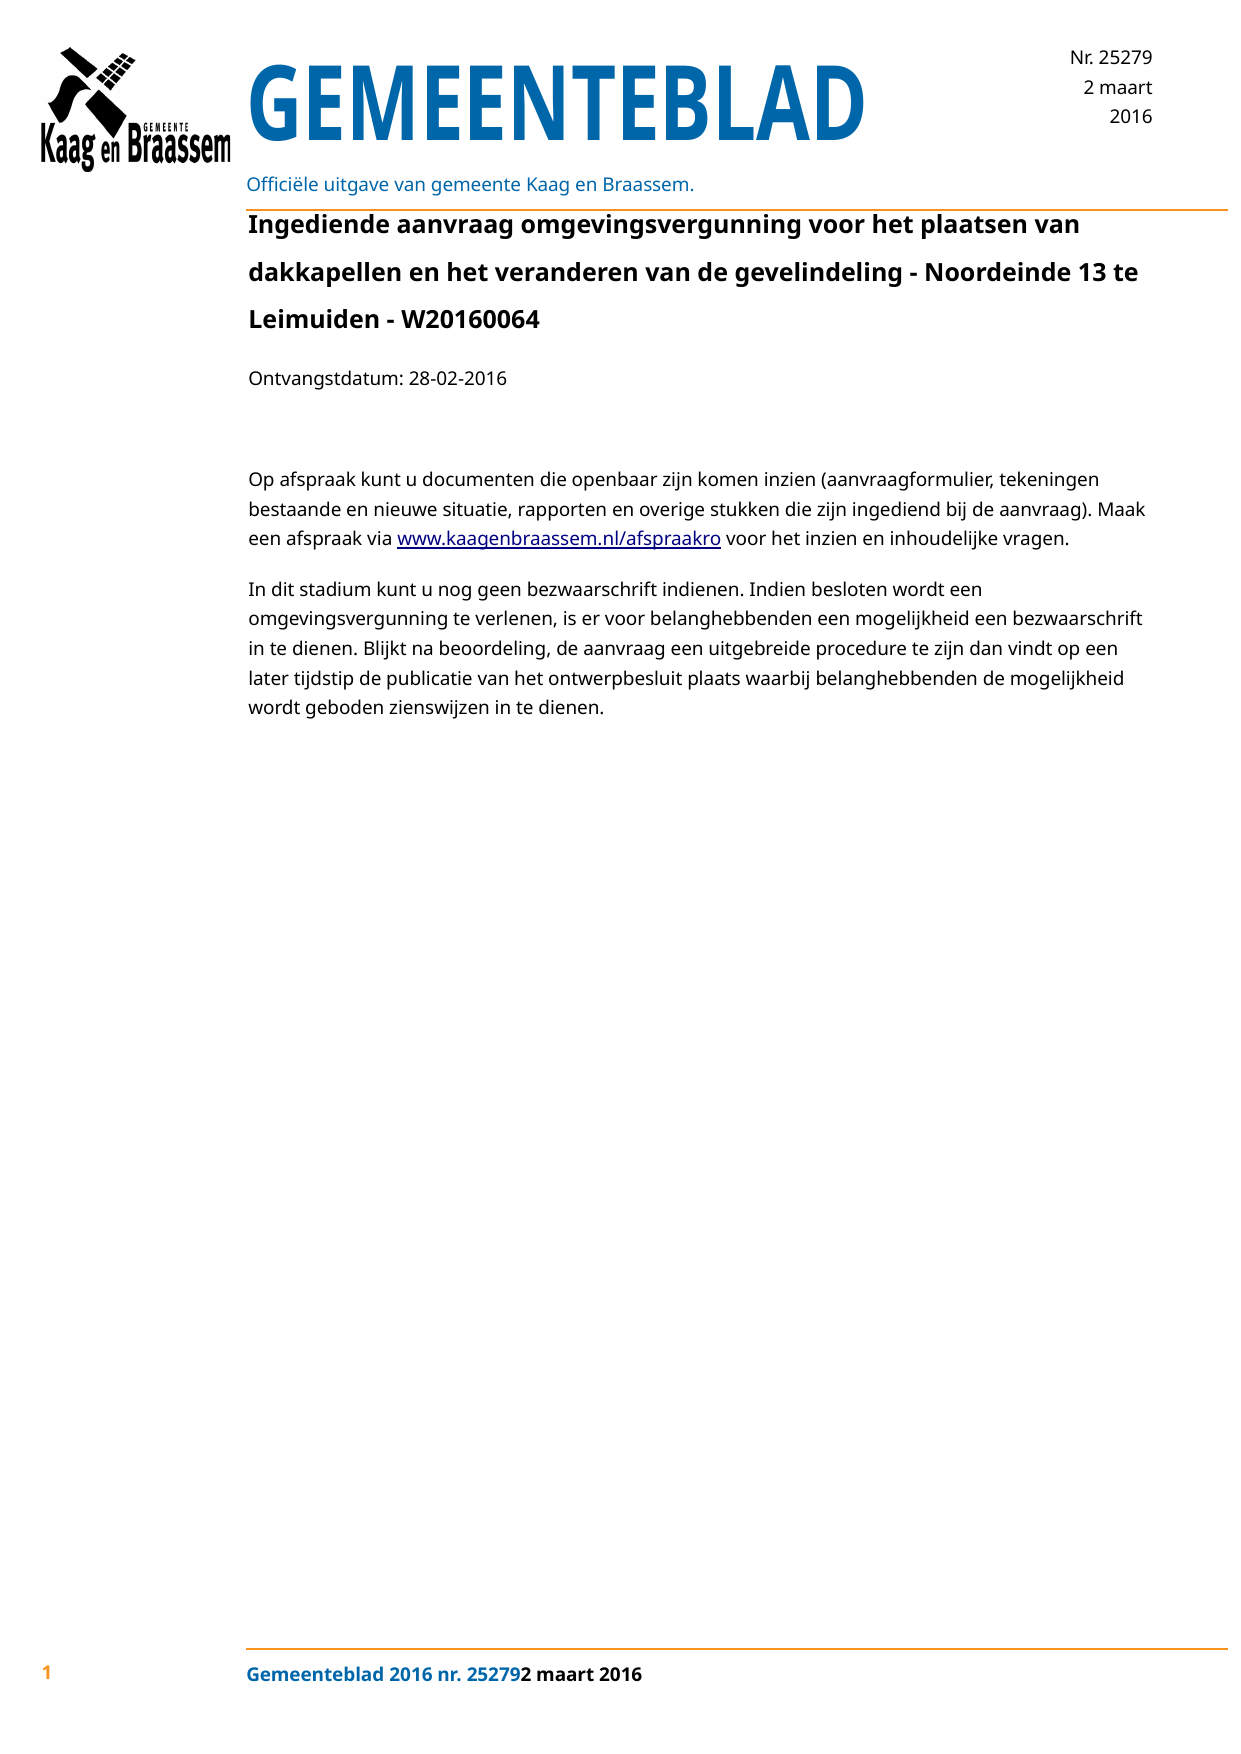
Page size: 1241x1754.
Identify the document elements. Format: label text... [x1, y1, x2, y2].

text In dit stadium kunt u nog geen bezwaarschrift indienen. Indien besloten wordt een omgevingsvergunning te verlenen, is er voor belanghebbenden een mogelijkheid een bezwaarschrift in te dienen. Blijkt na beoordeling, de aanvraag een uitgebreide procedure te zijn dan vindt op een later tijdstip de publicatie van het ontwerpbesluit plaats waarbij belanghebbenden de mogelijkheid wordt geboden zienswijzen in te dienen. [248, 576, 1152, 720]
text Ontvangstdatum: 28-02-2016 [248, 366, 1152, 391]
text Op afspraak kunt u documenten die openbaar zijn komen inzien (aanvraagformulier, tekeningen bestaande en nieuwe situatie, rapporten en overige stukken die zijn ingediend bij de aanvraag). Maak een afspraak via www.kaagenbraassem.nl/afspraakro voor het inzien en inhoudelijke vragen. [248, 466, 1152, 551]
text Ingediende aanvraag omgevingsvergunning voor het plaatsen van dakkapellen en het veranderen van de gevelindeling - Noordeinde 13 te Leimuiden - W20160064 [248, 211, 1152, 336]
picture [41, 47, 231, 172]
